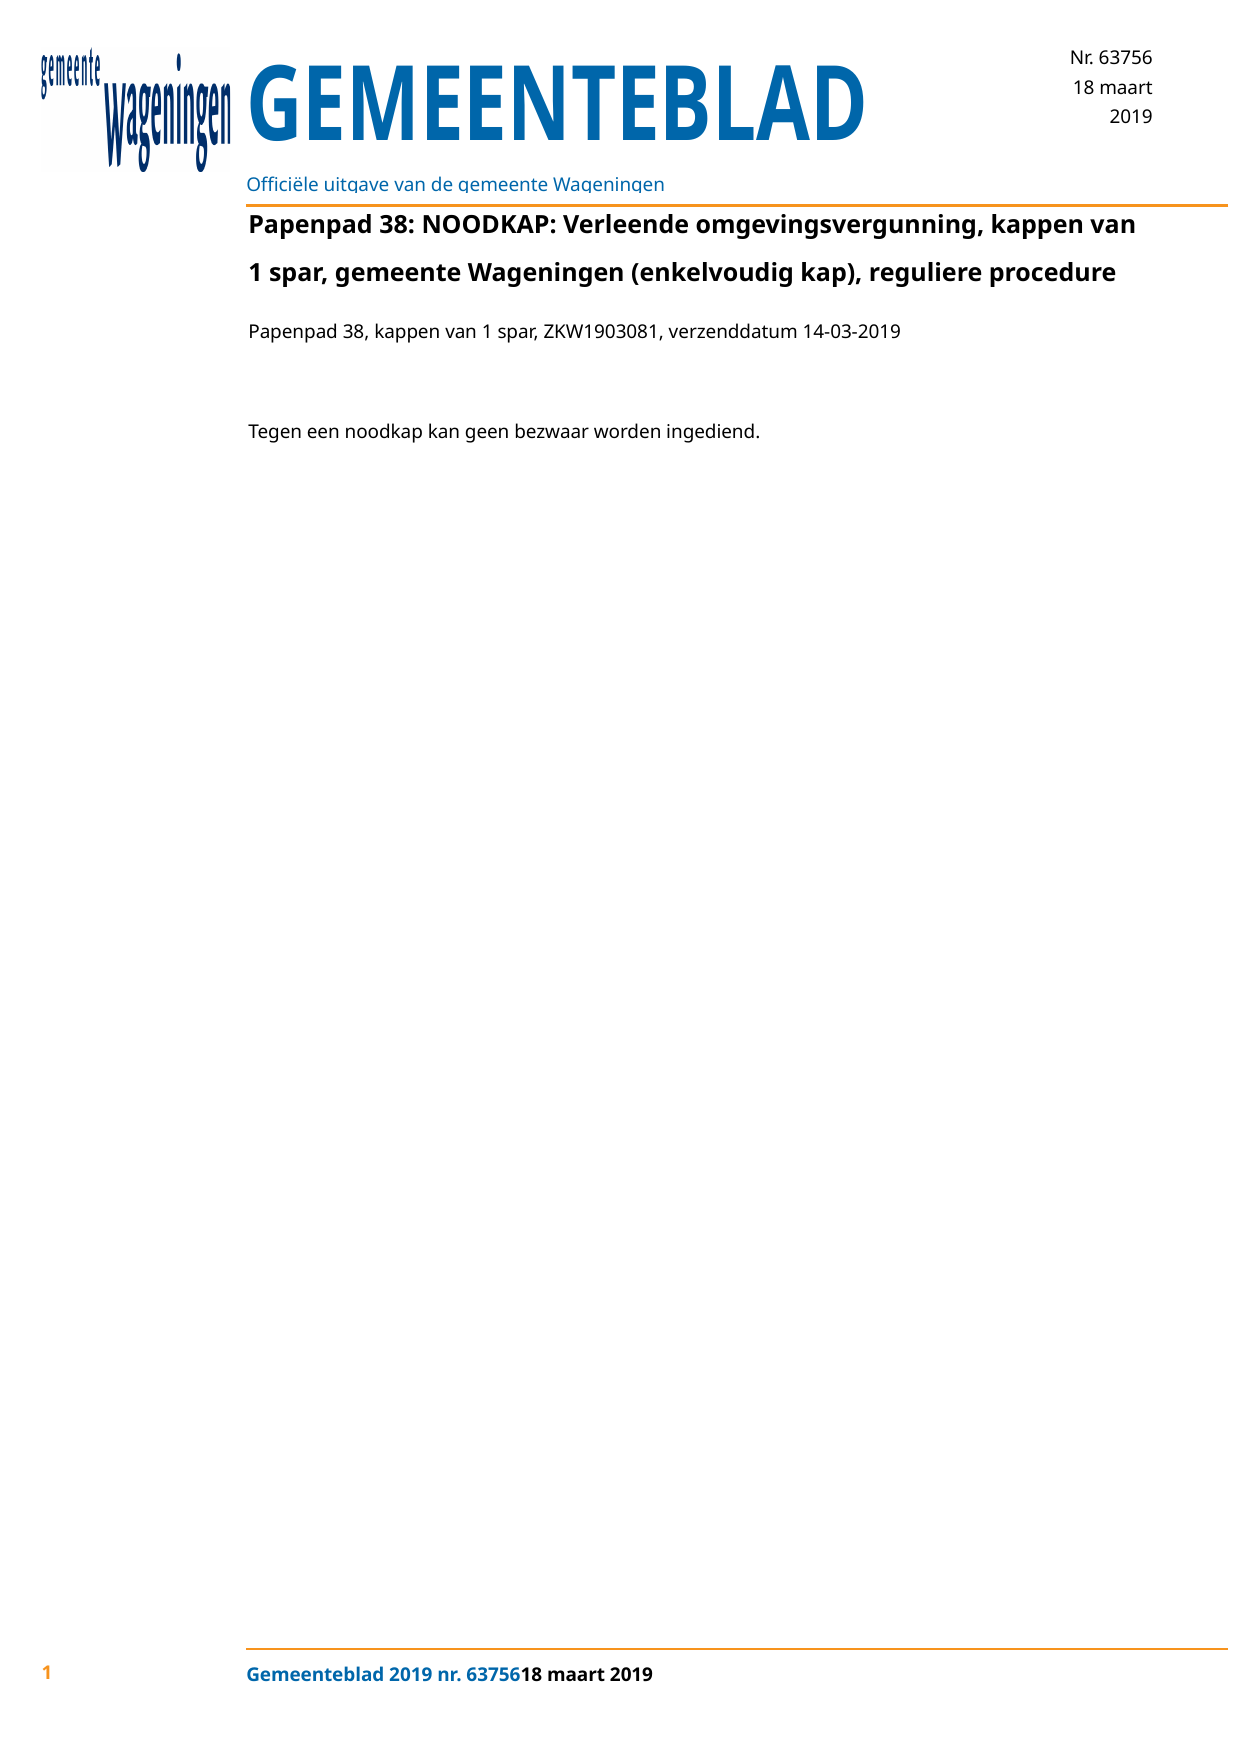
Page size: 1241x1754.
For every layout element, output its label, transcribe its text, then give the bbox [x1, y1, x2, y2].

text Papenpad 38, kappen van 1 spar, ZKW1903081, verzenddatum 14-03-2019 [248, 318, 1152, 344]
text Tegen een noodkap kan geen bezwaar worden ingediend. [248, 419, 1152, 444]
text Papenpad 38: NOODKAP: Verleende omgevingsvergunning, kappen van 1 spar, gemeente Wageningen (enkelvoudig kap), reguliere procedure [248, 207, 1152, 288]
picture [41, 47, 231, 172]
